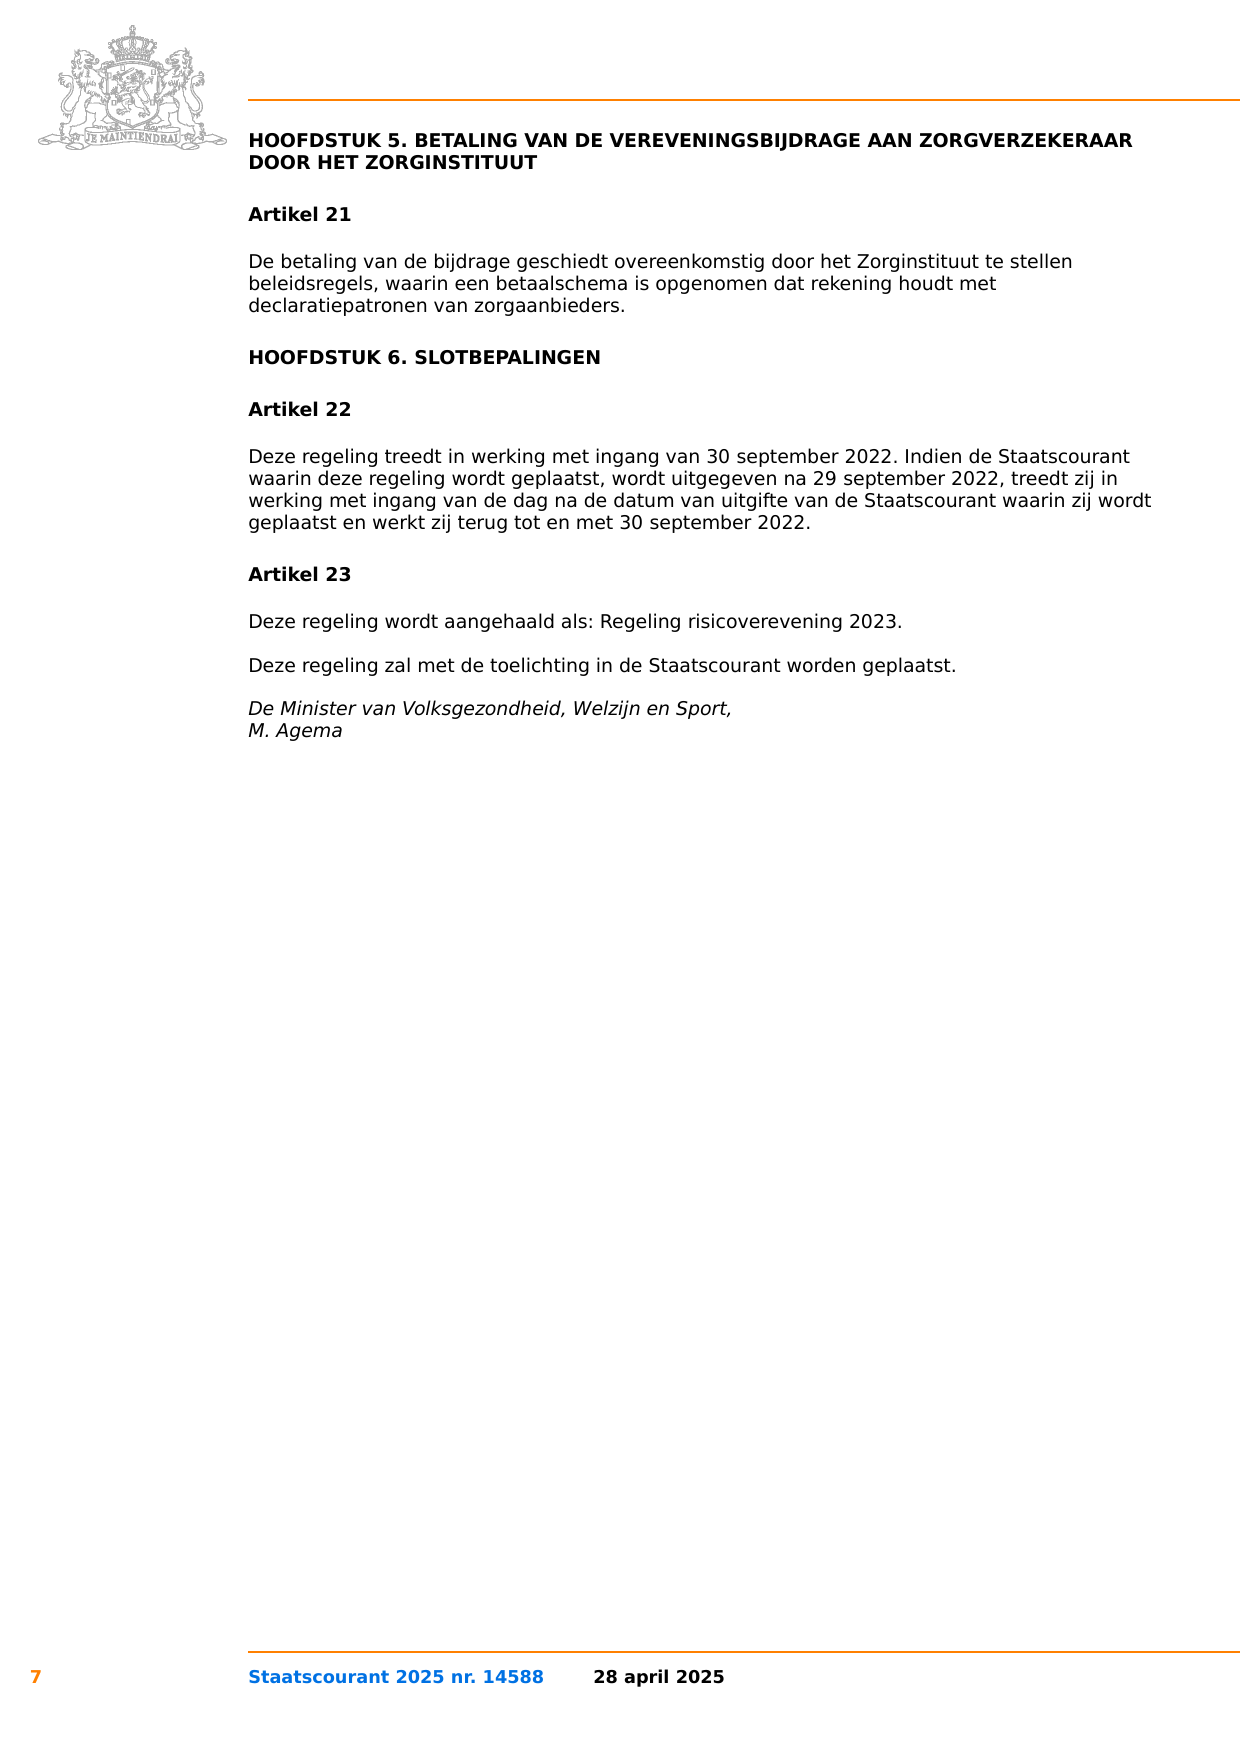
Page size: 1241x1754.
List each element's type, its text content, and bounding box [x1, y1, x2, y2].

subtitle HOOFDSTUK 5. BETALING VAN DE VEREVENINGSBIJDRAGE AAN ZORGVERZEKERAAR DOOR HET ZORGINSTITUUT [248, 130, 1163, 174]
text De betaling van de bijdrage geschiedt overeenkomstig door het Zorginstituut te stellen beleidsregels, waarin een betaalschema is opgenomen dat rekening houdt met declaratiepatronen van zorgaanbieders. [248, 251, 1163, 317]
text De Minister van Volksgezondheid, Welzijn en Sport, M. Agema [248, 698, 1163, 742]
picture [38, 25, 227, 150]
text Deze regeling wordt aangehaald als: Regeling risicoverevening 2023. [248, 611, 1163, 633]
subtitle HOOFDSTUK 6. SLOTBEPALINGEN [248, 347, 1163, 369]
subtitle Artikel 23 [248, 564, 1163, 586]
text Deze regeling zal met de toelichting in de Staatscourant worden geplaatst. [248, 654, 1163, 676]
subtitle Artikel 21 [248, 204, 1163, 226]
text Deze regeling treedt in werking met ingang van 30 september 2022. Indien de Staatscourant waarin deze regeling wordt geplaatst, wordt uitgegeven na 29 september 2022, treedt zij in werking met ingang van de dag na de datum van uitgifte van de Staatscourant waarin zij wordt geplaatst en werkt zij terug tot en met 30 september 2022. [248, 446, 1163, 534]
subtitle Artikel 22 [248, 399, 1163, 421]
